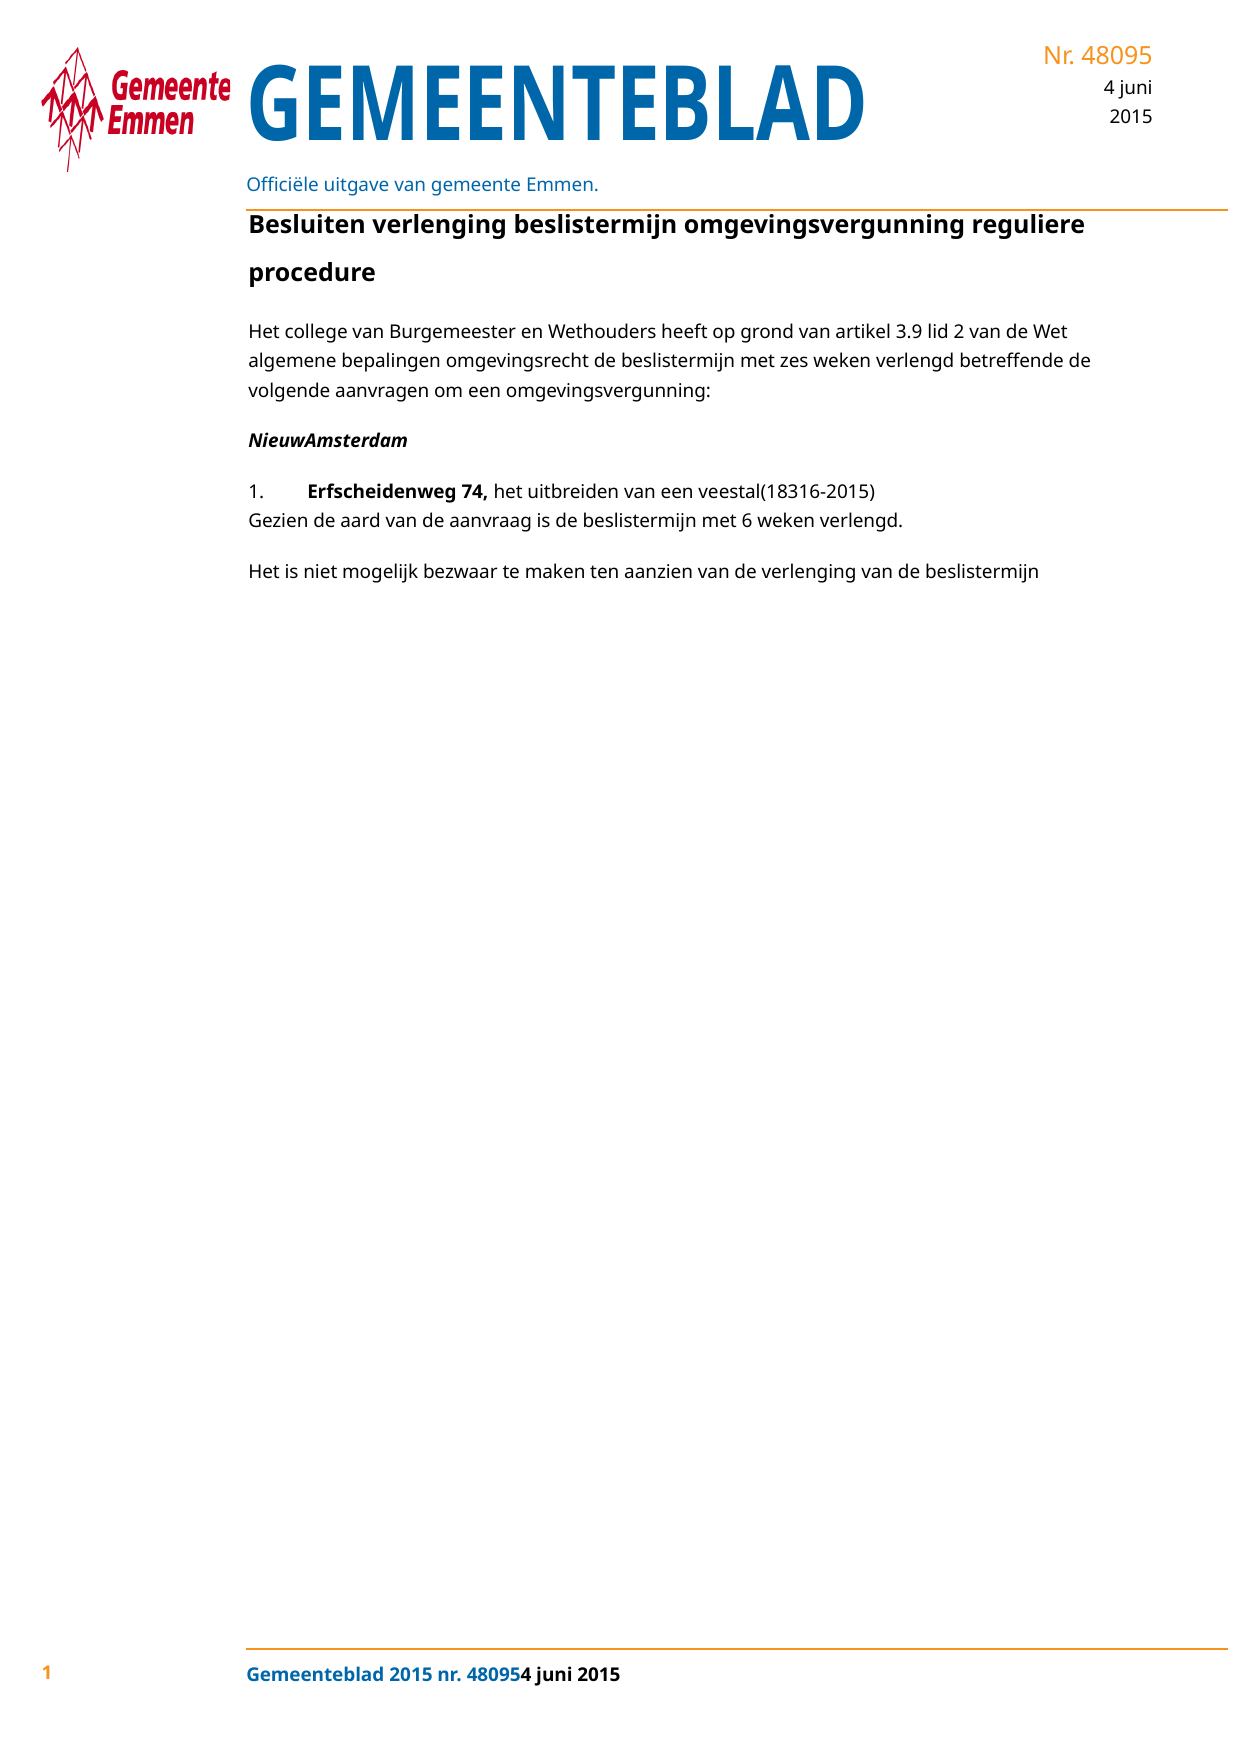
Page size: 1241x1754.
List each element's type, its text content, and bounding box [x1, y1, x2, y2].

text Gezien de aard van de aanvraag is de beslistermijn met 6 weken verlengd. [248, 507, 1152, 533]
text Besluiten verlenging beslistermijn omgevingsvergunning reguliere procedure [248, 211, 1152, 288]
text Het college van Burgemeester en Wethouders heeft op grond van artikel 3.9 lid 2 van de Wet algemene bepalingen omgevingsrecht de beslistermijn met zes weken verlengd betreffende de volgende aanvragen om een omgevingsvergunning: [248, 318, 1152, 403]
text Het is niet mogelijk bezwaar te maken ten aanzien van de verlenging van de beslistermijn [248, 558, 1152, 584]
text NieuwAmsterdam [248, 427, 1152, 453]
picture [41, 47, 231, 172]
list Erfscheidenweg 74, het uitbreiden van een veestal(18316-2015) [248, 478, 1152, 504]
